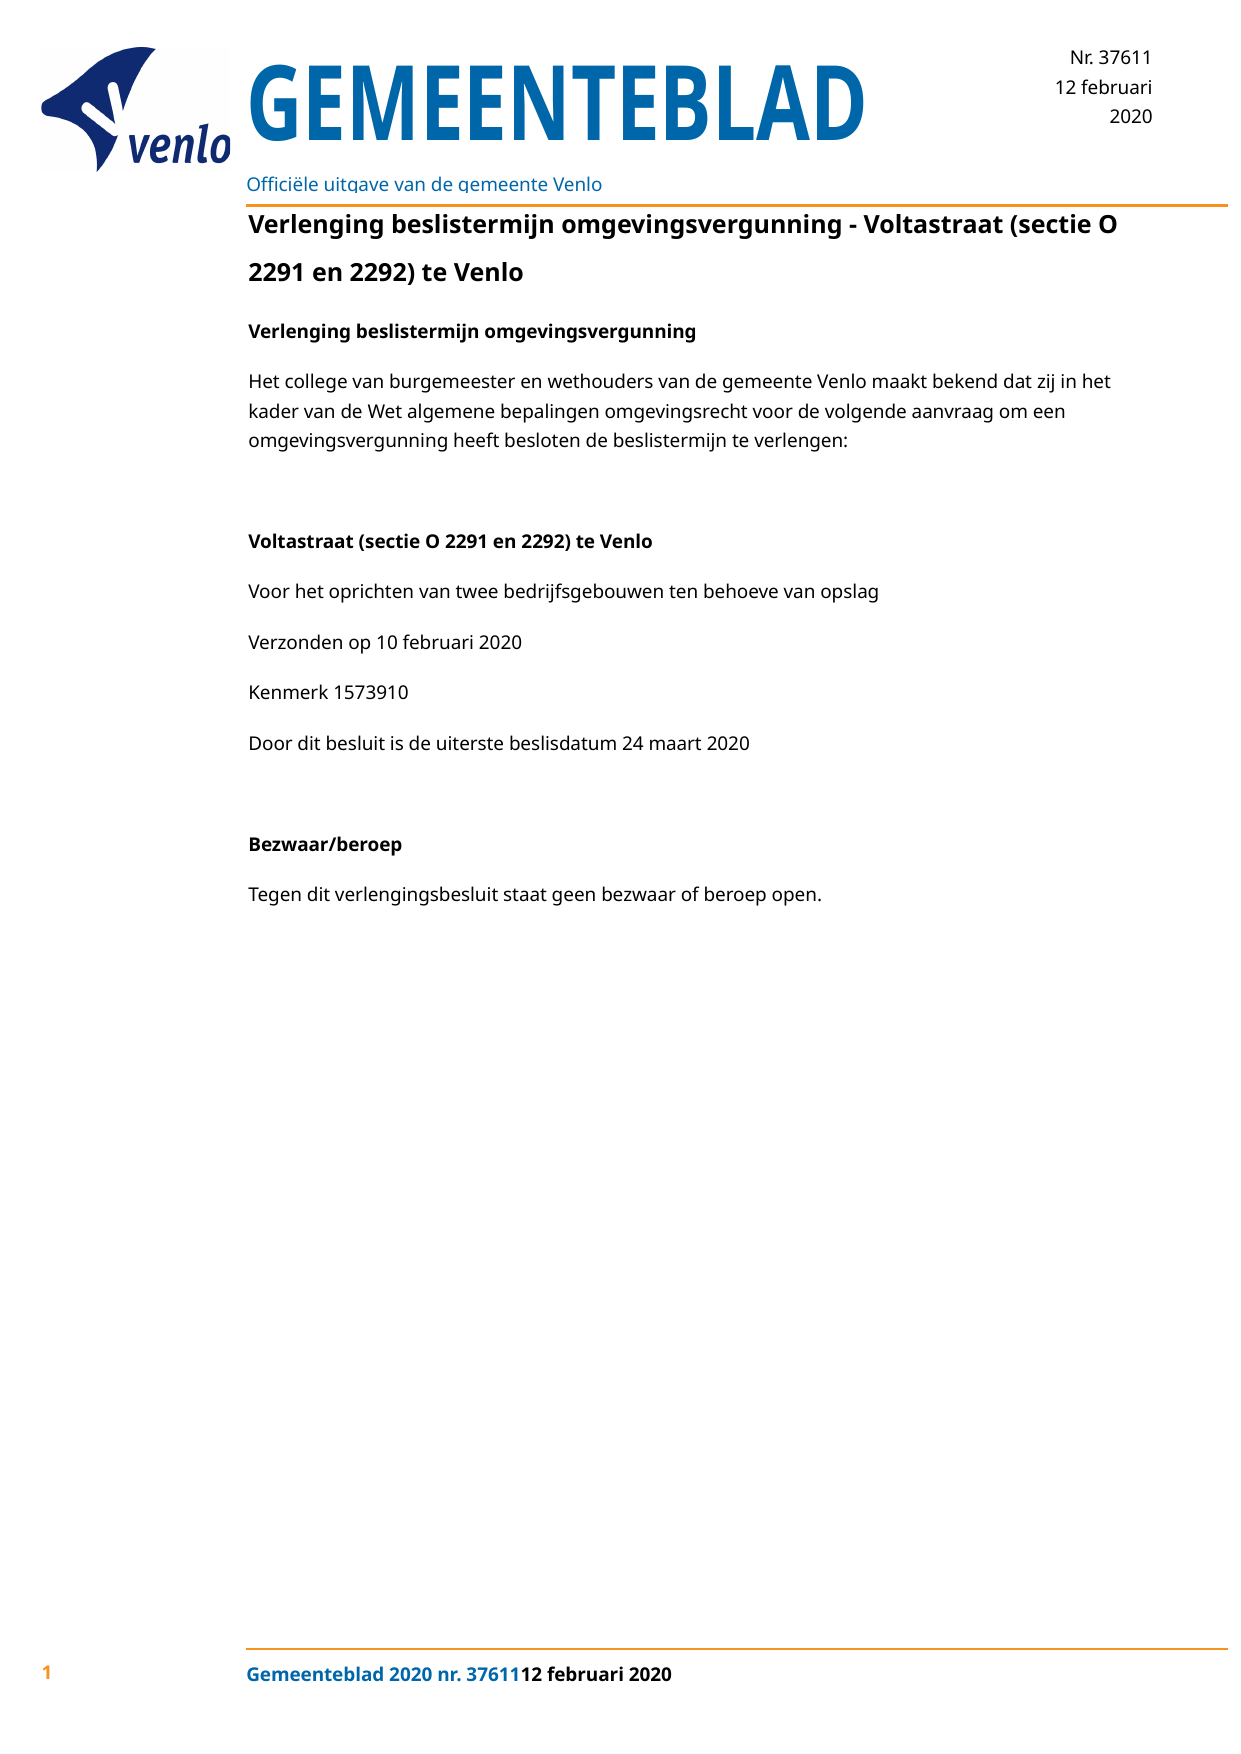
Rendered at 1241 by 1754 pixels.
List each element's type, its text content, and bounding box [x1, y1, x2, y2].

text Voor het oprichten van twee bedrijfsgebouwen ten behoeve van opslag [248, 579, 1152, 604]
picture [41, 47, 231, 172]
text Voltastraat (sectie O 2291 en 2292) te Venlo [248, 528, 1152, 554]
text Kenmerk 1573910 [248, 679, 1152, 705]
text Verlenging beslistermijn omgevingsvergunning [248, 318, 1152, 344]
text Het college van burgemeester en wethouders van de gemeente Venlo maakt bekend dat zij in het kader van de Wet algemene bepalingen omgevingsrecht voor de volgende aanvraag om een omgevingsvergunning heeft besloten de beslistermijn te verlengen: [248, 368, 1152, 453]
text Door dit besluit is de uiterste beslisdatum 24 maart 2020 [248, 730, 1152, 756]
text Tegen dit verlengingsbesluit staat geen bezwaar of beroep open. [248, 881, 1152, 907]
text Verzonden op 10 februari 2020 [248, 629, 1152, 655]
text Bezwaar/beroep [248, 831, 1152, 857]
text Verlenging beslistermijn omgevingsvergunning - Voltastraat (sectie O 2291 en 2292) te Venlo [248, 207, 1152, 288]
